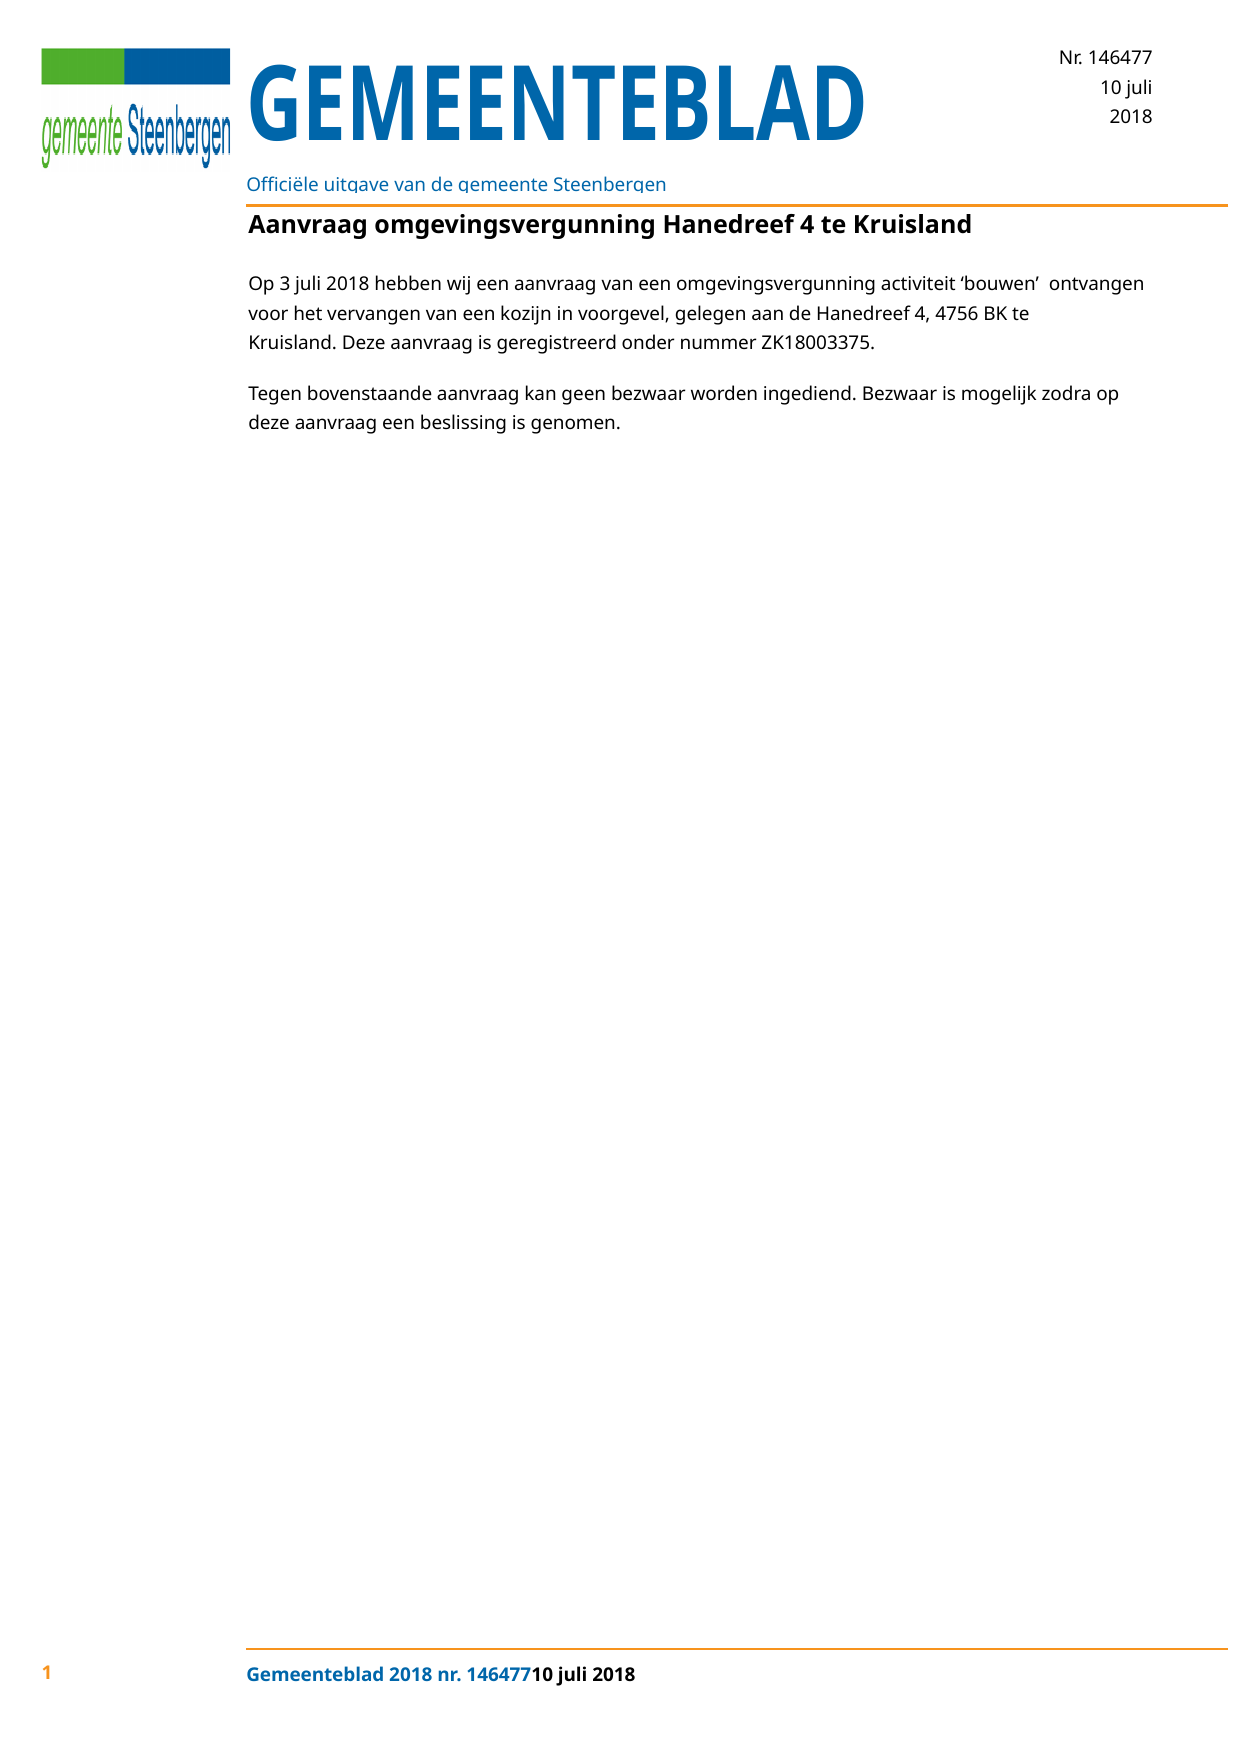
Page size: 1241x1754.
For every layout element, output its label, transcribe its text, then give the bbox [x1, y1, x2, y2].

text Aanvraag omgevingsvergunning Hanedreef 4 te Kruisland [248, 207, 1152, 241]
text Tegen bovenstaande aanvraag kan geen bezwaar worden ingediend. Bezwaar is mogelijk zodra op deze aanvraag een beslissing is genomen. [248, 380, 1152, 435]
picture [41, 47, 231, 172]
text Op 3 juli 2018 hebben wij een aanvraag van een omgevingsvergunning activiteit ‘bouwen’ ontvangen voor het vervangen van een kozijn in voorgevel, gelegen aan de Hanedreef 4, 4756 BK te Kruisland. Deze aanvraag is geregistreerd onder nummer ZK18003375. [248, 270, 1152, 355]
